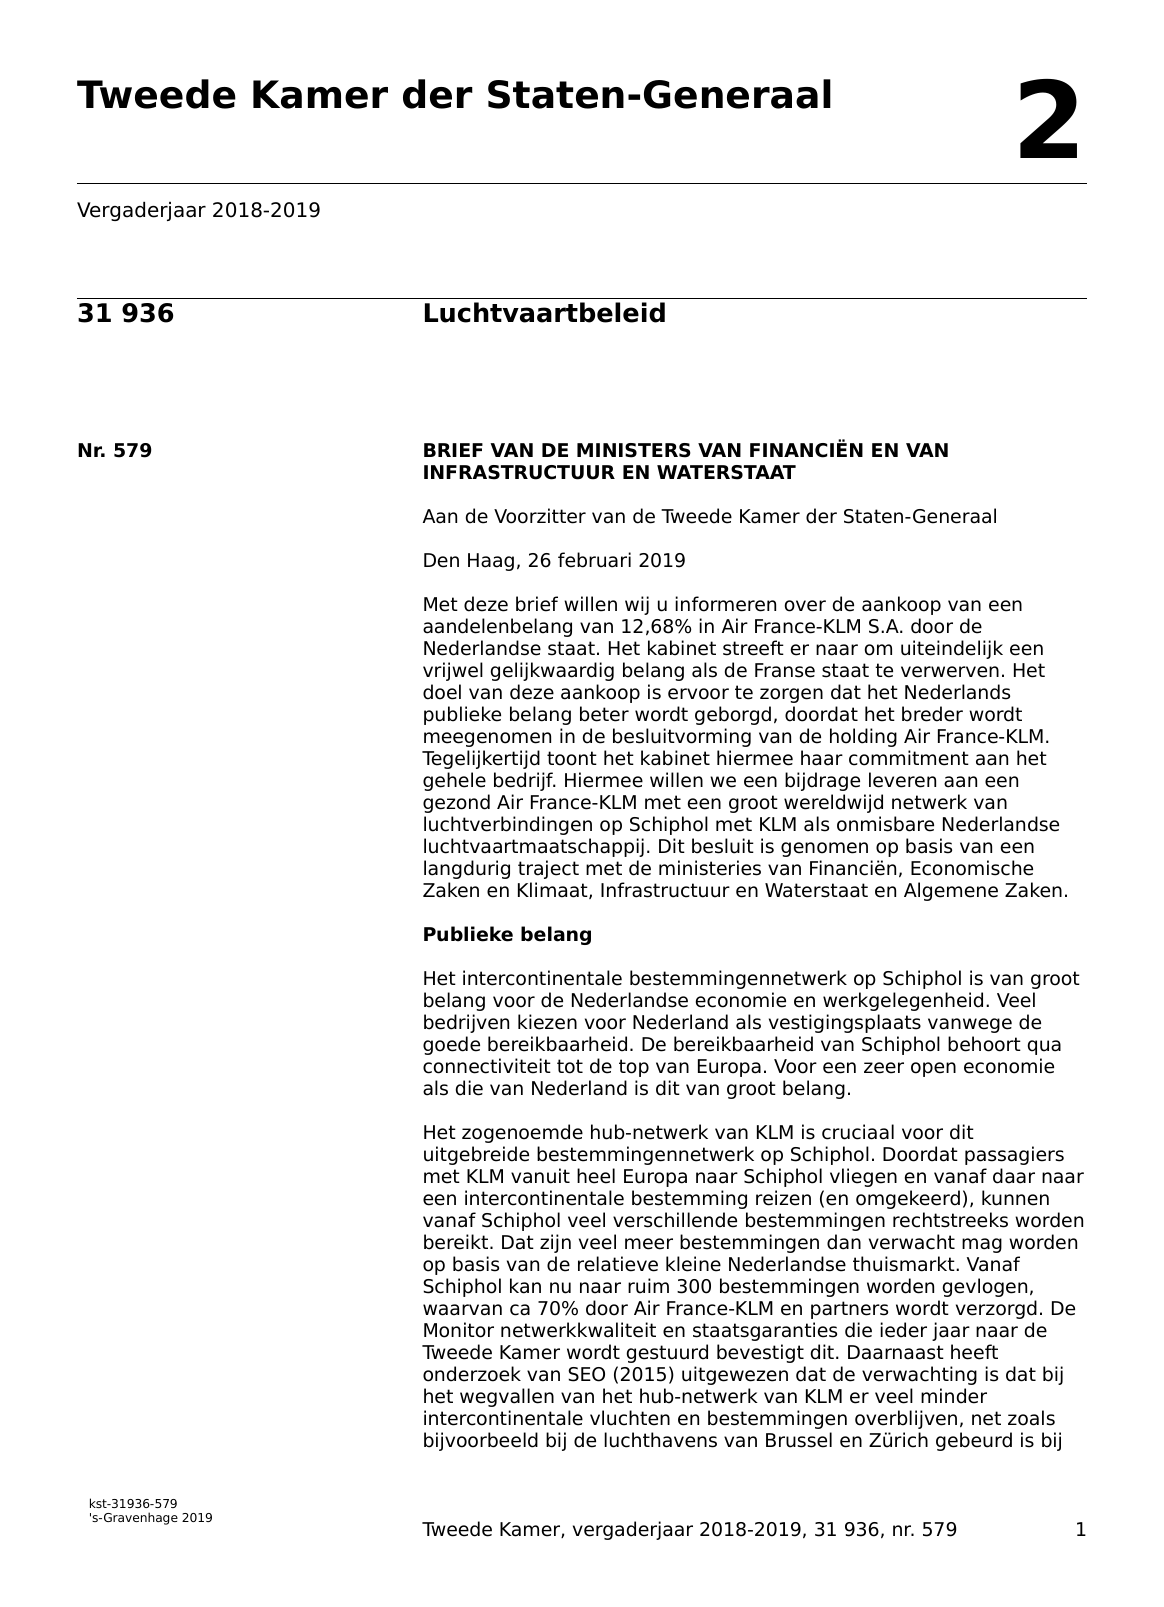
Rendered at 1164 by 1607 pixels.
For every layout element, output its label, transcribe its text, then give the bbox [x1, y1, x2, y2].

text Het intercontinentale bestemmingennetwerk op Schiphol is van groot belang voor de Nederlandse economie en werkgelegenheid. Veel bedrijven kiezen voor Nederland als vestigingsplaats vanwege de goede bereikbaarheid. De bereikbaarheid van Schiphol behoort qua connectiviteit tot de top van Europa. Voor een zeer open economie als die van Nederland is dit van groot belang. [422, 968, 1087, 1100]
table_cell Vergaderjaar 2018-2019 [77, 184, 1087, 298]
subtitle 31 936 Luchtvaartbeleid [77, 299, 1087, 329]
table_header Tweede Kamer der Staten-Generaal [77, 59, 886, 183]
text 's-Gravenhage 2019 [88, 1511, 323, 1525]
text Het zogenoemde hub-netwerk van KLM is cruciaal voor dit uitgebreide bestemmingennetwerk op Schiphol. Doordat passagiers met KLM vanuit heel Europa naar Schiphol vliegen en vanaf daar naar een intercontinentale bestemming reizen (en omgekeerd), kunnen vanaf Schiphol veel verschillende bestemmingen rechtstreeks worden bereikt. Dat zijn veel meer bestemmingen dan verwacht mag worden op basis van de relatieve kleine Nederlandse thuismarkt. Vanaf Schiphol kan nu naar ruim 300 bestemmingen worden gevlogen, waarvan ca 70% door Air France-KLM en partners wordt verzorgd. De Monitor netwerkkwaliteit en staatsgaranties die ieder jaar naar de Tweede Kamer wordt gestuurd bevestigt dit. Daarnaast heeft onderzoek van SEO (2015) uitgewezen dat de verwachting is dat bij het wegvallen van het hub-netwerk van KLM er veel minder intercontinentale vluchten en bestemmingen overblijven, net zoals bijvoorbeeld bij de luchthavens van Brussel en Zürich gebeurd is bij [422, 1122, 1087, 1452]
table_header 2 [886, 59, 1087, 183]
subtitle Nr. 579 BRIEF VAN DE MINISTERS VAN FINANCIËN EN VAN INFRASTRUCTUUR EN WATERSTAAT [77, 440, 1087, 484]
subtitle Publieke belang [422, 924, 1087, 946]
text Den Haag, 26 februari 2019 [422, 550, 1087, 572]
text Met deze brief willen wij u informeren over de aankoop van een aandelenbelang van 12,68% in Air France-KLM S.A. door de Nederlandse staat. Het kabinet streeft er naar om uiteindelijk een vrijwel gelijkwaardig belang als de Franse staat te verwerven. Het doel van deze aankoop is ervoor te zorgen dat het Nederlands publieke belang beter wordt geborgd, doordat het breder wordt meegenomen in de besluitvorming van de holding Air France-KLM. Tegelijkertijd toont het kabinet hiermee haar commitment aan het gehele bedrijf. Hiermee willen we een bijdrage leveren aan een gezond Air France-KLM met een groot wereldwijd netwerk van luchtverbindingen op Schiphol met KLM als onmisbare Nederlandse luchtvaartmaatschappij. Dit besluit is genomen op basis van een langdurig traject met de ministeries van Financiën, Economische Zaken en Klimaat, Infrastructuur en Waterstaat en Algemene Zaken. [422, 594, 1087, 902]
text Aan de Voorzitter van de Tweede Kamer der Staten-Generaal [422, 506, 1087, 528]
text kst-31936-579 [88, 1497, 323, 1511]
